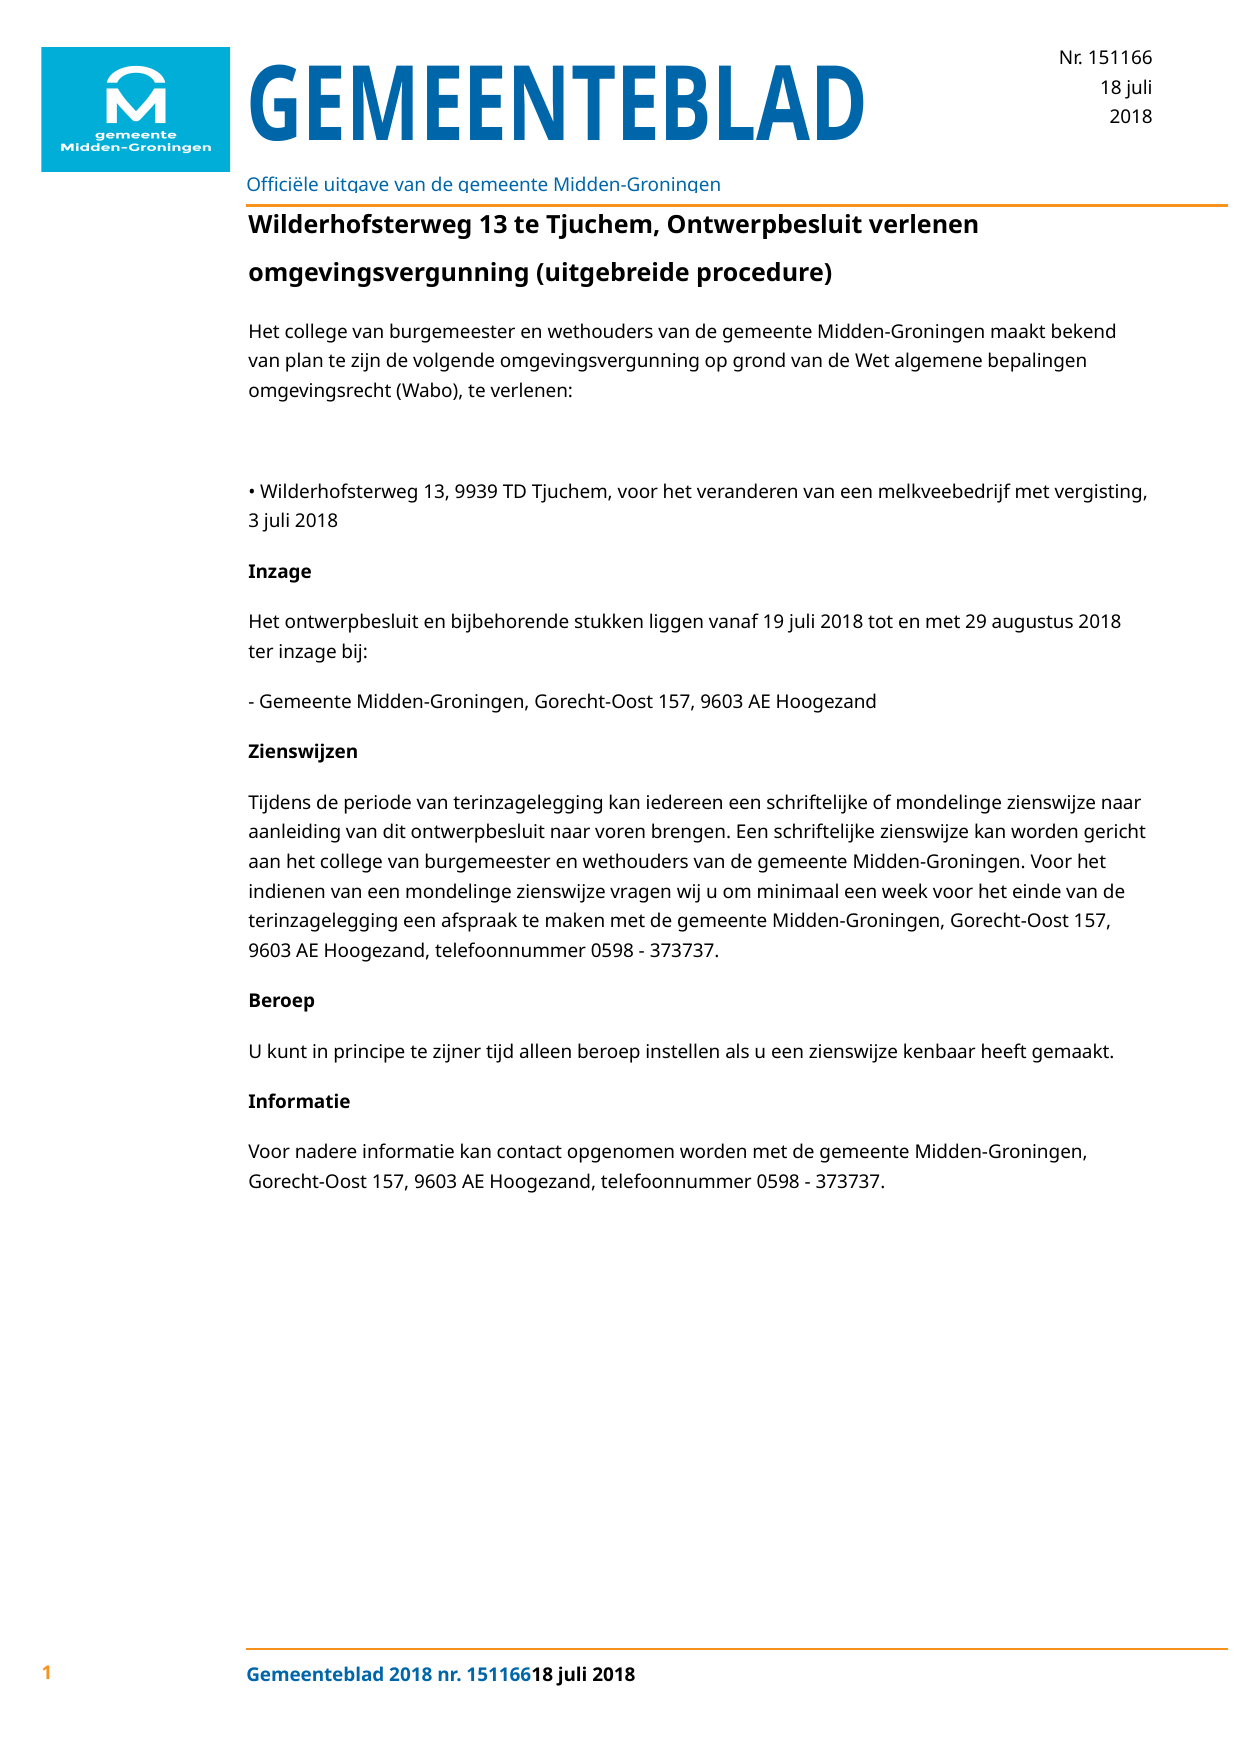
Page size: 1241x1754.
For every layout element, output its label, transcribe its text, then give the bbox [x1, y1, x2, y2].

text Tijdens de periode van terinzagelegging kan iedereen een schriftelijke of mondelinge zienswijze naar aanleiding van dit ontwerpbesluit naar voren brengen. Een schriftelijke zienswijze kan worden gericht aan het college van burgemeester en wethouders van de gemeente Midden-Groningen. Voor het indienen van een mondelinge zienswijze vragen wij u om minimaal een week voor het einde van de terinzagelegging een afspraak te maken met de gemeente Midden-Groningen, Gorecht-Oost 157, 9603 AE Hoogezand, telefoonnummer 0598 - 373737. [248, 789, 1152, 963]
text Beroep [248, 987, 1152, 1013]
picture [108, 66, 164, 82]
text • Wilderhofsterweg 13, 9939 TD Tjuchem, voor het veranderen van een melkveebedrijf met vergisting, 3 juli 2018 [248, 478, 1152, 533]
picture [184, 146, 190, 153]
text U kunt in principe te zijner tijd alleen beroep instellen als u een zienswijze kenbaar heeft gemaakt. [248, 1038, 1152, 1064]
text Zienswijzen [248, 739, 1152, 764]
text Informatie [248, 1088, 1152, 1114]
picture [107, 89, 165, 122]
text Inzage [248, 558, 1152, 584]
text Het college van burgemeester en wethouders van de gemeente Midden-Groningen maakt bekend van plan te zijn de volgende omgevingsvergunning op grond van de Wet algemene bepalingen omgevingsrecht (Wabo), te verlenen: [248, 318, 1152, 403]
text Voor nadere informatie kan contact opgenomen worden met de gemeente Midden-Groningen, Gorecht-Oost 157, 9603 AE Hoogezand, telefoonnummer 0598 - 373737. [248, 1139, 1152, 1194]
text Het ontwerpbesluit en bijbehorende stukken liggen vanaf 19 juli 2018 tot en met 29 augustus 2018 ter inzage bij: [248, 608, 1152, 664]
text - Gemeente Midden-Groningen, Gorecht-Oost 157, 9603 AE Hoogezand [248, 688, 1152, 714]
text Wilderhofsterweg 13 te Tjuchem, Ontwerpbesluit verlenen omgevingsvergunning (uitgebreide procedure) [248, 207, 1152, 288]
